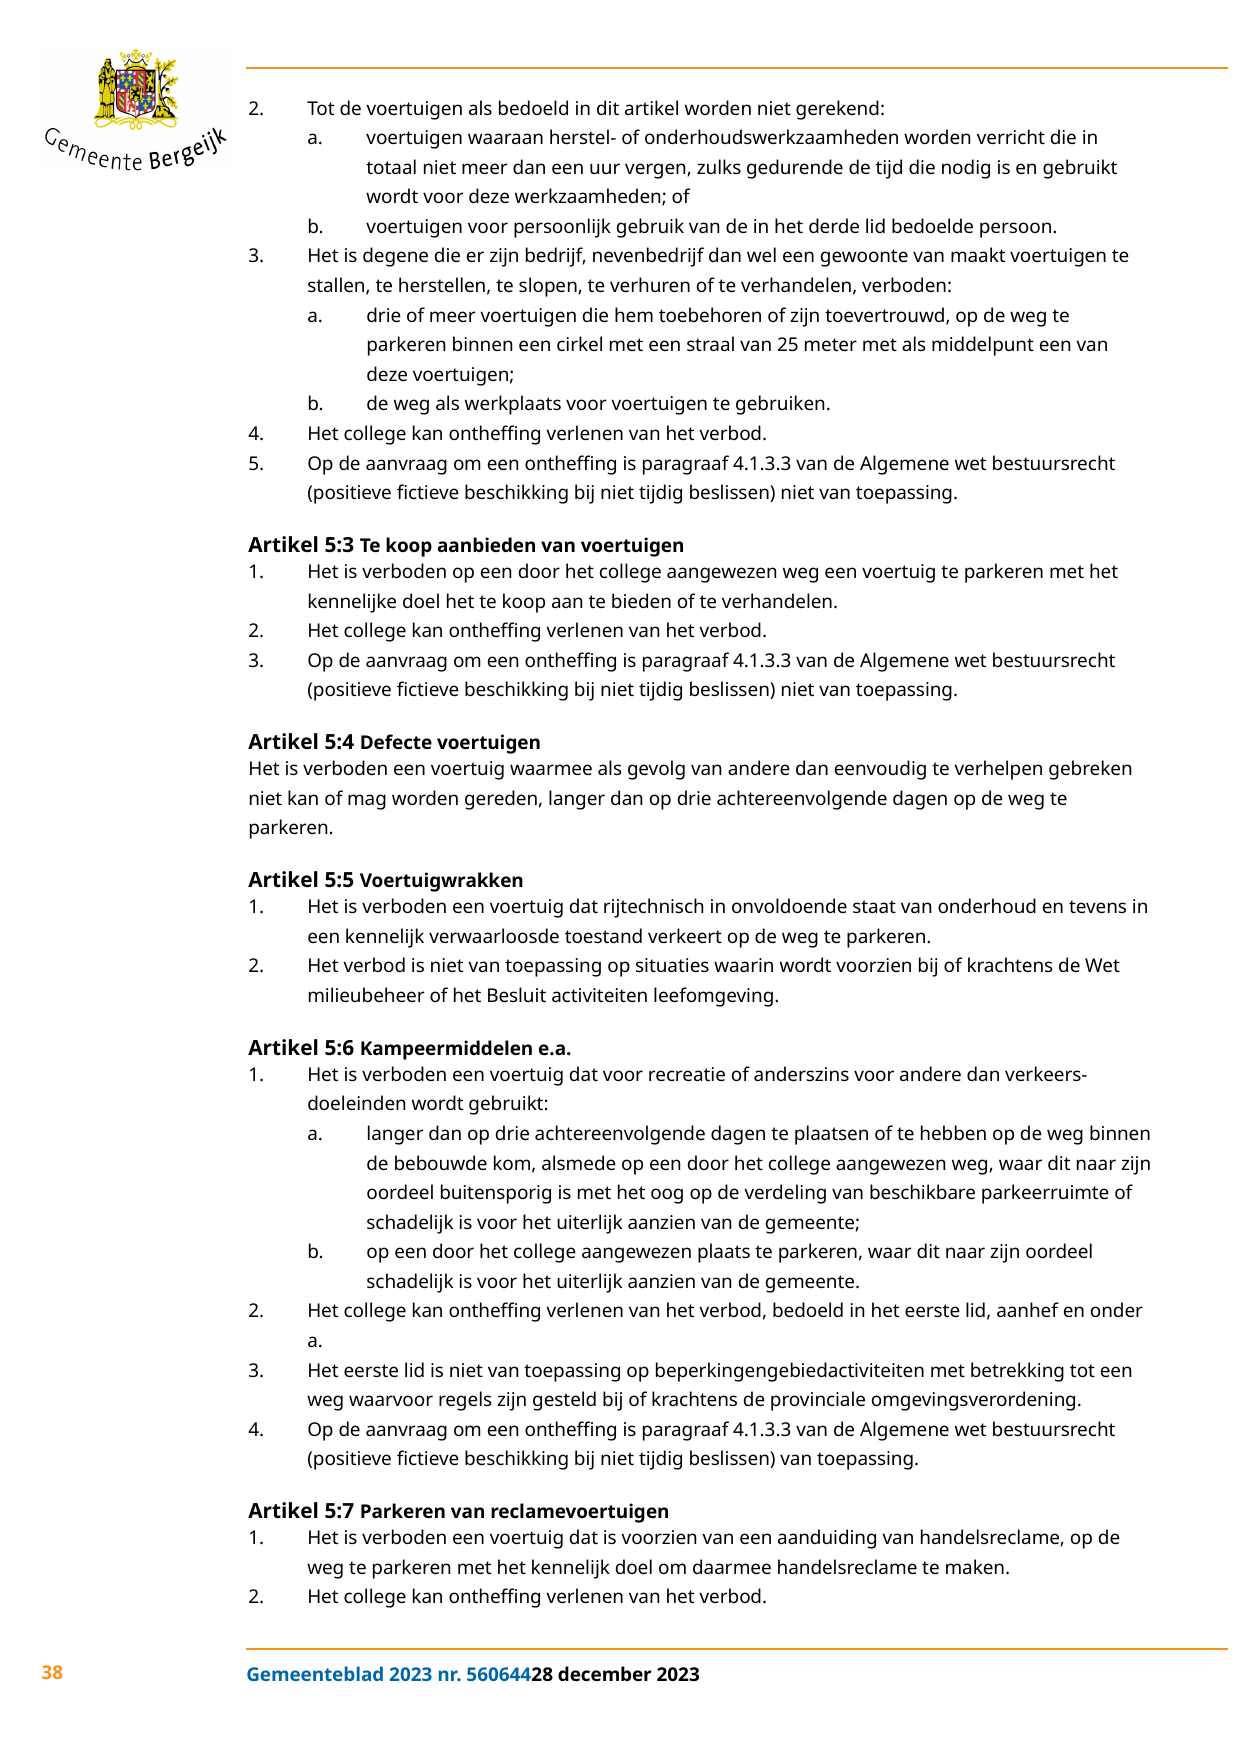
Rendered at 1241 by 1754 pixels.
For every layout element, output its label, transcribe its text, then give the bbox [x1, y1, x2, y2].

list op een door het college ­aangewezen plaats te parkeren, waar dit naar zijn oordeel schadelijk is voor het uiterlijk aanzien van de gemeente. [307, 1238, 1152, 1294]
list Op de aanvraag om een ontheffing is paragraaf 4.1.3.3 van de Algemene wet bestuursrecht (positieve fictieve beschikking bij niet tijdig beslissen) van toepassing. [248, 1416, 1152, 1471]
text Artikel 5:6 Kampeermiddelen e.a. [248, 1033, 1152, 1061]
list Op de aanvraag om een ontheffing is paragraaf 4.1.3.3 van de Algemene wet bestuursrecht (positieve fictieve beschikking bij niet tijdig beslissen) niet van toepassing. [248, 450, 1152, 505]
list Het is verboden op een door het college aangewezen weg een voertuig te parkeren met het kennelijke doel het te koop aan te bieden of te verhandelen. [248, 558, 1152, 613]
list voertuigen voor persoonlijk gebruik van de in het derde lid bedoelde persoon. [307, 213, 1152, 239]
list Het college kan ontheffing verlenen van het verbod. [248, 420, 1152, 446]
list Het college kan ontheffing verlenen van het verbod, bedoeld in het eerste lid, aanhef en onder a. [248, 1298, 1152, 1353]
list langer dan op drie achtereenvolgende dagen te plaatsen of te hebben op de weg binnen de bebouwde kom, alsmede op een door het college aangewezen weg, waar dit naar zijn oordeel buitensporig is met het oog op de verd­eling van beschikbare parkeerruimte of schadelijk is voor het uiterlijk aanzien van de gemeente; [307, 1120, 1152, 1235]
list Op de aanvraag om een ontheffing is paragraaf 4.1.3.3 van de Algemene wet bestuursrecht (positieve fictieve beschikking bij niet tijdig beslissen) niet van toepassing. [248, 647, 1152, 702]
list voertuigen waaraan herstel‑ of onderhoudswerkzaamheden worden verricht die in totaal niet meer dan een uur vergen, zulks geduren­de de tijd die nodig is en gebruikt wordt voor deze werkzaamheden; of [307, 124, 1152, 209]
text Artikel 5:4 Defecte voertuigen [248, 727, 1152, 755]
picture [41, 47, 231, 172]
list Het is verboden een voertuig dat rijtechnisch in onvoldoende staat van onderhoud en tevens in een kennelijk verwaarloosde toestand verkeert op de weg te parkeren. [248, 893, 1152, 949]
list Tot de voertuigen als bedoeld in dit artikel worden niet gerekend: [248, 95, 1152, 121]
list drie of meer voertuigen die hem toebehoren of zijn toevertrouwd, op de weg te parkeren binnen een cirkel met een straal van 25 meter met als middelpunt een van deze voertuigen; [307, 302, 1152, 387]
list Het college kan ontheffing verlenen van het verbod. [248, 617, 1152, 643]
text Het is verboden een voertuig waarmee als gevolg van andere dan eenvoudig te verhelpen gebreken niet kan of mag worden gereden, langer dan op drie achtereenvolgende dagen op de weg te parkeren. [248, 755, 1152, 840]
text Artikel 5:7 Parkeren van reclamevoertuigen [248, 1496, 1152, 1524]
text Artikel 5:5 Voertuigwrakken [248, 865, 1152, 893]
list Het verbod is niet van toepassing op situaties waarin wordt voorzien bij of krachtens de Wet milieubeheer of het Besluit activiteiten leefomgeving. [248, 953, 1152, 1008]
list Het eerste lid is niet van toepassing op beperkingengebiedactiviteiten met betrekking tot een weg waarvoor regels zijn gesteld bij of krachtens de provinciale omgevingsverordening. [248, 1357, 1152, 1412]
text Artikel 5:3 Te koop aanbieden van voertuigen [248, 530, 1152, 558]
list Het college kan ontheffing verlenen van het verbod. [248, 1584, 1152, 1609]
list Het is degene die er zijn bedrijf, nevenbedrijf dan wel een gewoonte van maakt voertuigen te stallen, te herstellen, te slopen, te verhuren of te verhandelen, verboden: [248, 243, 1152, 298]
list de weg als werkplaats voor voertuigen te gebruiken. [307, 391, 1152, 416]
list Het is verboden een voertuig dat voor recreatie of anderszins voor andere dan verkeers-doeleinden wordt gebruikt: [248, 1061, 1152, 1116]
list Het is verboden een voertuig dat is voorzien van een aanduiding van handelsreclame, op de weg te parkeren met het kennelijk doel om daar­mee handelsreclame te maken. [248, 1524, 1152, 1580]
